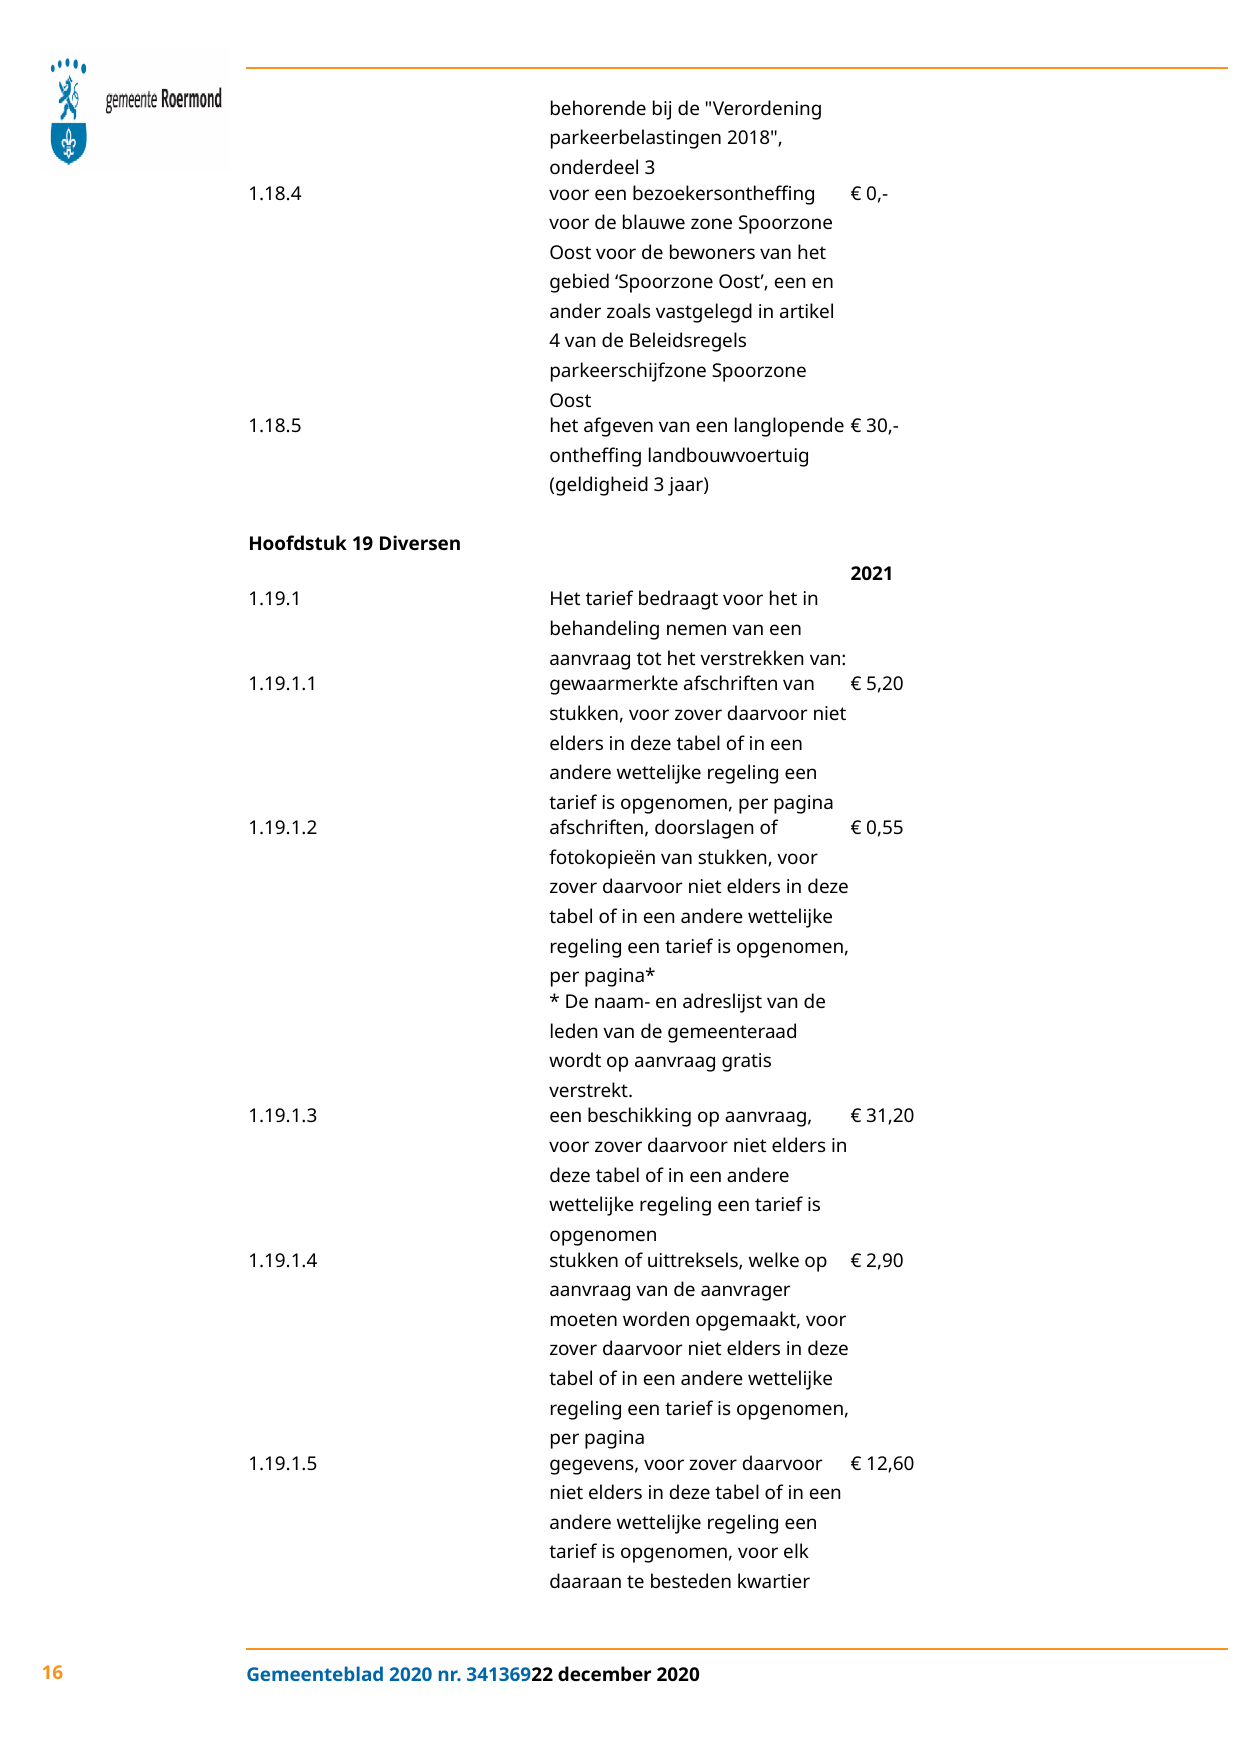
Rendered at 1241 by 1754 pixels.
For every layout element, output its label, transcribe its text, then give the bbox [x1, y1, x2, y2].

table_header [248, 560, 549, 586]
table_cell [850, 95, 1152, 180]
table_cell gewaarmerkte afschriften van stukken, voor zover daarvoor niet elders in deze tabel of in een andere wettelijke regeling een tarief is opgenomen, per pagina [549, 671, 850, 814]
text Hoofdstuk 19 Diversen [248, 530, 1152, 556]
table_cell * De naam‑ en adreslijst van de leden van de gemeenteraad wordt op aanvraag gratis verstrekt. [549, 988, 850, 1103]
table_cell € 5,20 [850, 671, 1152, 814]
table_cell 1.19.1.4 [248, 1247, 549, 1450]
table_cell een beschikking op aanvraag, voor zover daarvoor niet elders in deze tabel of in een andere wettelijke regeling een tarief is opgenomen [549, 1103, 850, 1247]
table_cell Het tarief bedraagt voor het in behandeling nemen van een aanvraag tot het verstrekken van: [549, 586, 850, 671]
table_cell € 2,90 [850, 1247, 1152, 1450]
table_header 2021 [850, 560, 1152, 586]
table_cell 1.19.1.3 [248, 1103, 549, 1247]
picture [41, 47, 231, 172]
table_cell [850, 988, 1152, 1103]
table_cell € 30,- [850, 413, 1152, 497]
table_cell € 12,60 [850, 1450, 1152, 1594]
table_cell 1.19.1.1 [248, 671, 549, 814]
table_cell voor een bezoekersontheffing voor de blauwe zone Spoorzone Oost voor de bewoners van het gebied ‘Spoorzone Oost’, een en ander zoals vastgelegd in artikel 4 van de Beleidsregels parkeerschijfzone Spoorzone Oost [549, 180, 850, 412]
table_cell 1.19.1.2 [248, 815, 549, 988]
table_header [549, 560, 850, 586]
table_cell [248, 988, 549, 1103]
table_cell [850, 586, 1152, 671]
table_cell afschriften, doorslagen of fotokopieën van stukken, voor zover daarvoor niet elders in deze tabel of in een andere wettelijke regeling een tarief is opgenomen, per pagina* [549, 815, 850, 988]
table_cell 1.18.4 [248, 180, 549, 412]
table_cell € 0,55 [850, 815, 1152, 988]
table_cell stukken of uittreksels, welke op aanvraag van de aanvrager moeten worden opgemaakt, voor zover daarvoor niet elders in deze tabel of in een andere wettelijke regeling een tarief is opgenomen, per pagina [549, 1247, 850, 1450]
table_cell 1.19.1 [248, 586, 549, 671]
table_cell gegevens, voor zover daarvoor niet elders in deze tabel of in een andere wettelijke regeling een tarief is opgenomen, voor elk daaraan te besteden kwartier [549, 1450, 850, 1594]
table_cell 1.19.1.5 [248, 1450, 549, 1594]
table_cell € 31,20 [850, 1103, 1152, 1247]
table_cell € 0,- [850, 180, 1152, 412]
table_cell 1.18.5 [248, 413, 549, 497]
table_cell behorende bij de "Verordening parkeerbelastingen 2018", onderdeel 3 [549, 95, 850, 180]
table_cell [248, 95, 549, 180]
table_cell het afgeven van een langlopende ontheffing landbouwvoertuig (geldigheid 3 jaar) [549, 413, 850, 497]
